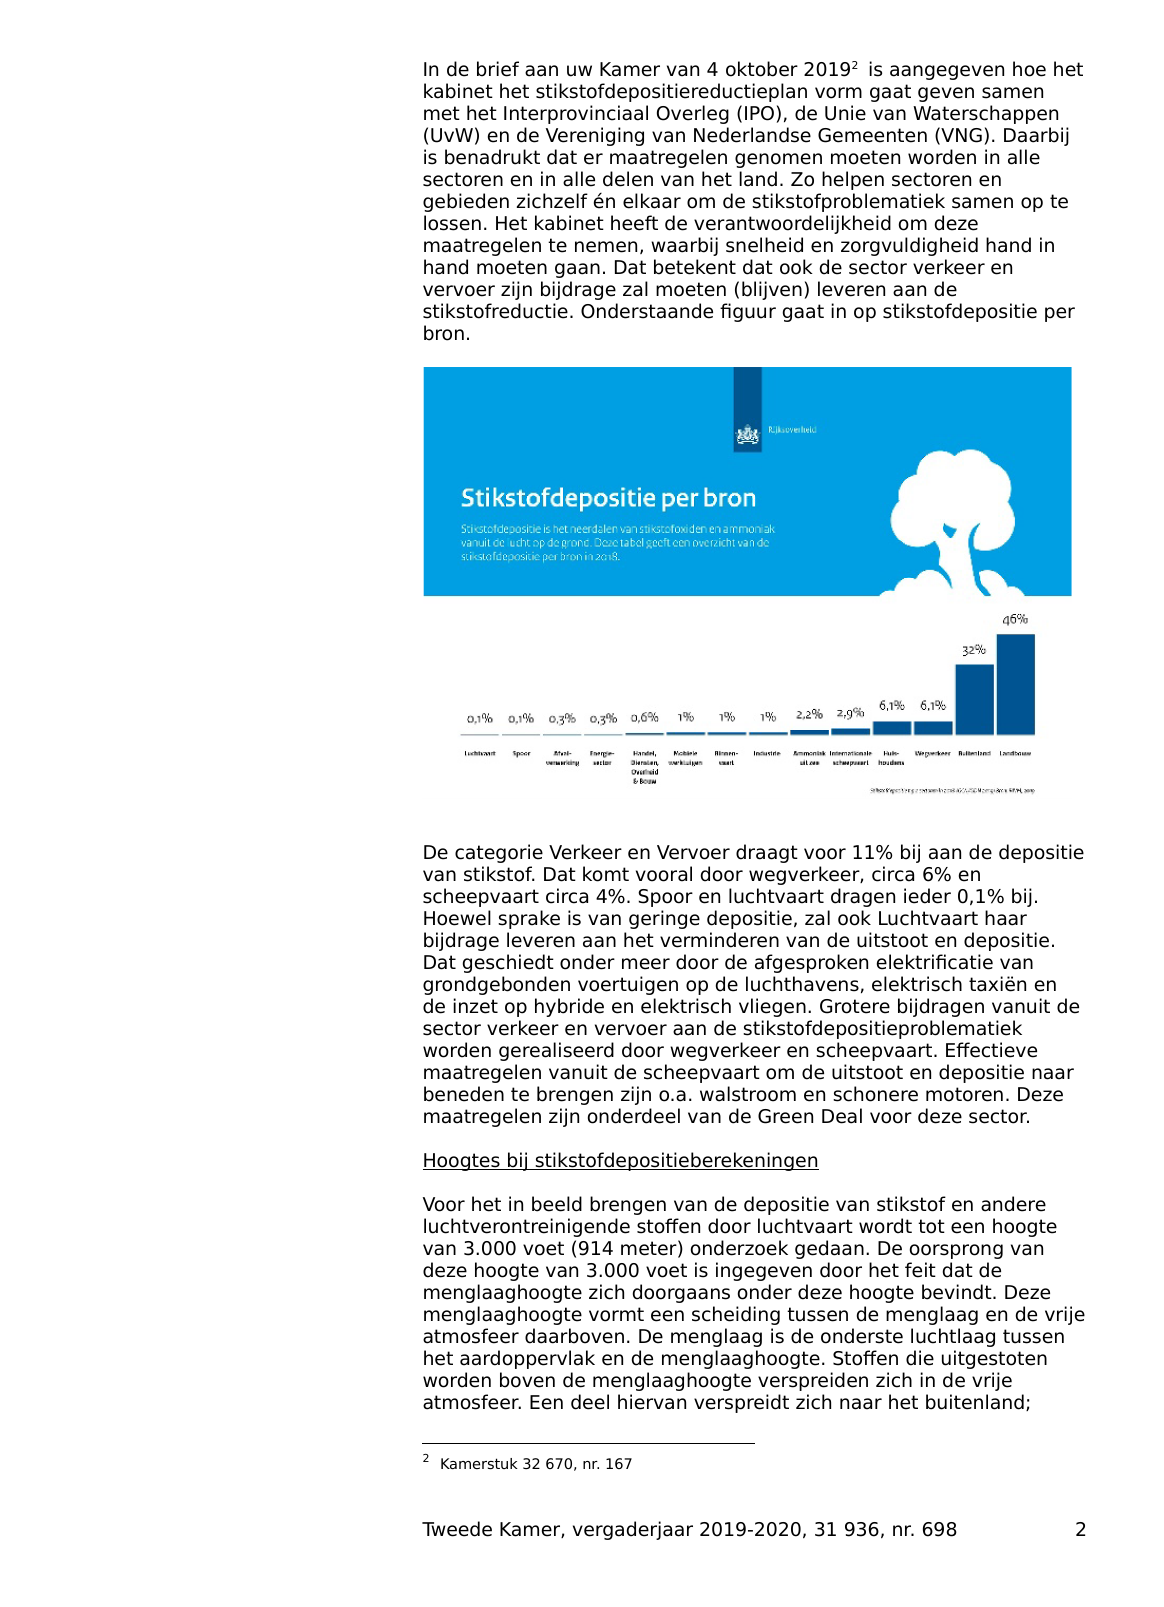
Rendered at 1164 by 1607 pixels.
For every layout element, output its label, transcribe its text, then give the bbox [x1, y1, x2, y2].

picture [422, 367, 1072, 799]
picture [566, 492, 577, 506]
text Voor het in beeld brengen van de depositie van stikstof en andere luchtverontreinigende stoffen door luchtvaart wordt tot een hoogte van 3.000 voet (914 meter) onderzoek gedaan. De oorsprong van deze hoogte van 3.000 voet is ingegeven door het feit dat de menglaaghoogte zich doorgaans onder deze hoogte bevindt. Deze menglaaghoogte vormt een scheiding tussen de menglaag en de vrije atmosfeer daarboven. De menglaag is de onderste luchtlaag tussen het aardoppervlak en de menglaaghoogte. Stoffen die uitgestoten worden boven de menglaaghoogte verspreiden zich in de vrije atmosfeer. Een deel hiervan verspreidt zich naar het buitenland; [422, 1194, 1087, 1414]
picture [494, 488, 503, 506]
picture [610, 492, 619, 506]
picture [648, 541, 655, 548]
picture [462, 488, 473, 497]
picture [477, 541, 485, 546]
picture [739, 541, 748, 546]
picture [705, 488, 716, 506]
picture [627, 488, 640, 506]
picture [600, 526, 607, 532]
picture [728, 492, 755, 506]
picture [462, 497, 474, 506]
picture [505, 527, 516, 531]
picture [720, 493, 727, 506]
picture [663, 492, 674, 512]
text In de brief aan uw Kamer van 4 oktober 2019 is aangegeven hoe het kabinet het stikstofdepositiereductieplan vorm gaat geven samen met het Interprovinciaal Overleg (IPO), de Unie van Waterschappen (UvW) en de Vereniging van Nederlandse Gemeenten (VNG). Daarbij is benadrukt dat er maatregelen genomen moeten worden in alle sectoren en in alle delen van het land. Zo helpen sectoren en gebieden zichzelf én elkaar om de stikstofproblematiek samen op te lossen. Het kabinet heeft de verantwoordelijkheid om deze maatregelen te nemen, waarbij snelheid en zorgvuldigheid hand in hand moeten gaan. Dat betekent dat ook de sector verkeer en vervoer zijn bijdrage zal moeten (blijven) leveren aan de stikstofreductie. Onderstaande figuur gaat in op stikstofdepositie per bron. [422, 59, 1087, 345]
picture [734, 367, 761, 452]
picture [517, 490, 525, 506]
text De categorie Verkeer en Vervoer draagt voor 11% bij aan de depositie van stikstof. Dat komt vooral door wegverkeer, circa 6% en scheepvaart circa 4%. Spoor en luchtvaart dragen ieder 0,1% bij. Hoewel sprake is van geringe depositie, zal ook Luchtvaart haar bijdrage leveren aan het verminderen van de uitstoot en depositie. Dat geschiedt onder meer door de afgesproken elektrificatie van grondgebonden voertuigen op de luchthavens, elektrisch taxiën en de inzet op hybride en elektrisch vliegen. Grotere bijdragen vanuit de sector verkeer en vervoer aan de stikstofdepositieproblematiek worden gerealiseerd door wegverkeer en scheepvaart. Effectieve maatregelen vanuit de scheepvaart om de uitstoot en depositie naar beneden te brengen zijn o.a. walstroom en schonere motoren. Deze maatregelen zijn onderdeel van de Green Deal voor deze sector. [422, 842, 1087, 1128]
picture [760, 528, 773, 532]
subtitle Hoogtes bij stikstofdepositieberekeningen [422, 1150, 1087, 1172]
picture [644, 492, 655, 506]
picture [551, 488, 562, 506]
picture [759, 539, 767, 546]
picture [581, 492, 607, 511]
picture [527, 492, 539, 506]
picture [543, 488, 550, 506]
picture [574, 526, 596, 533]
picture [678, 492, 698, 506]
picture [476, 488, 488, 506]
text Kamerstuk 32 670, nr. 167 [422, 1452, 1087, 1474]
picture [507, 492, 516, 506]
